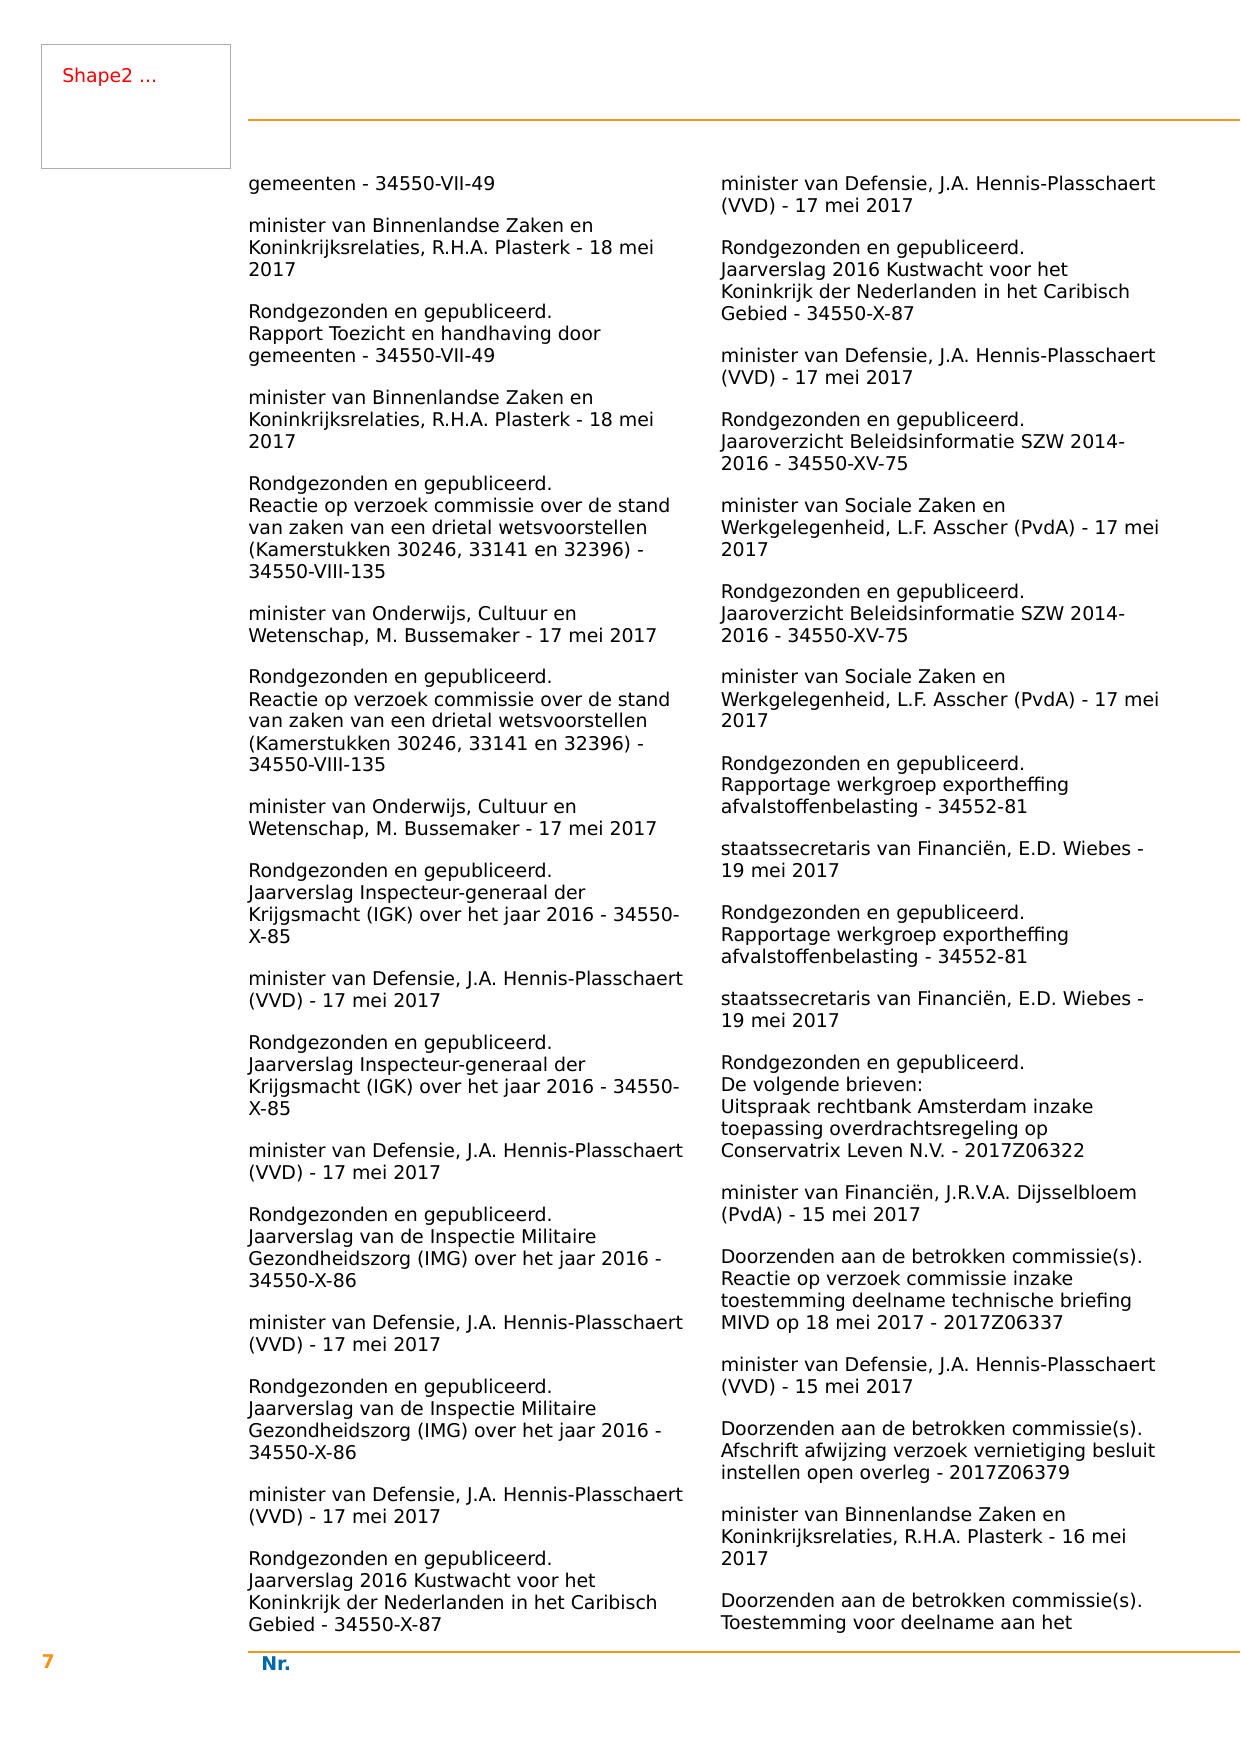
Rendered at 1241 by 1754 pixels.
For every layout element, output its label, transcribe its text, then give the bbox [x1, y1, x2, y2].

text Rapportage werkgroep exportheffing afvalstoffenbelasting - 34552-81 [721, 924, 1163, 968]
text Rondgezonden en gepubliceerd. [248, 1548, 691, 1570]
text Rondgezonden en gepubliceerd. [721, 237, 1163, 259]
text gemeenten - 34550-VII-49 [248, 173, 691, 195]
text Jaaroverzicht Beleidsinformatie SZW 2014-2016 - 34550-XV-75 [721, 602, 1163, 646]
text minister van Sociale Zaken en Werkgelegenheid, L.F. Asscher (PvdA) - 17 mei 2017 [721, 494, 1163, 561]
text minister van Defensie, J.A. Hennis-Plasschaert (VVD) - 17 mei 2017 [248, 1484, 691, 1528]
text minister van Binnenlandse Zaken en Koninkrijksrelaties, R.H.A. Plasterk - 18 mei 2017 [248, 387, 691, 453]
text Doorzenden aan de betrokken commissie(s). [721, 1418, 1163, 1440]
text Rondgezonden en gepubliceerd. [248, 666, 691, 688]
text Rondgezonden en gepubliceerd. [248, 1376, 691, 1398]
text De volgende brieven: [721, 1074, 1163, 1096]
text Rapportage werkgroep exportheffing afvalstoffenbelasting - 34552-81 [721, 774, 1163, 818]
text minister van Financiën, J.R.V.A. Dijsselbloem (PvdA) - 15 mei 2017 [721, 1182, 1163, 1226]
text minister van Defensie, J.A. Hennis-Plasschaert (VVD) - 15 mei 2017 [721, 1354, 1163, 1398]
text minister van Binnenlandse Zaken en Koninkrijksrelaties, R.H.A. Plasterk - 18 mei 2017 [248, 215, 691, 281]
text minister van Defensie, J.A. Hennis-Plasschaert (VVD) - 17 mei 2017 [721, 345, 1163, 389]
text Doorzenden aan de betrokken commissie(s). [721, 1246, 1163, 1268]
text Rondgezonden en gepubliceerd. [721, 752, 1163, 774]
text Rondgezonden en gepubliceerd. [721, 902, 1163, 924]
text minister van Binnenlandse Zaken en Koninkrijksrelaties, R.H.A. Plasterk - 16 mei 2017 [721, 1504, 1163, 1570]
text Rondgezonden en gepubliceerd. [248, 1204, 691, 1226]
text Jaarverslag 2016 Kustwacht voor het Koninkrijk der Nederlanden in het Caribisch Gebied - 34550-X-87 [248, 1570, 691, 1636]
text Jaarverslag 2016 Kustwacht voor het Koninkrijk der Nederlanden in het Caribisch Gebied - 34550-X-87 [721, 259, 1163, 325]
text Jaarverslag Inspecteur-generaal der Krijgsmacht (IGK) over het jaar 2016 - 34550-X-85 [248, 1054, 691, 1120]
text Afschrift afwijzing verzoek vernietiging besluit instellen open overleg - 2017Z06379 [721, 1440, 1163, 1484]
text Doorzenden aan de betrokken commissie(s). [721, 1590, 1163, 1612]
text Rondgezonden en gepubliceerd. [248, 301, 691, 323]
text Reactie op verzoek commissie inzake toestemming deelname technische briefing MIVD op 18 mei 2017 - 2017Z06337 [721, 1268, 1163, 1334]
text Rondgezonden en gepubliceerd. [721, 581, 1163, 602]
text Jaarverslag van de Inspectie Militaire Gezondheidszorg (IMG) over het jaar 2016 - 34550-X-86 [248, 1226, 691, 1292]
text minister van Sociale Zaken en Werkgelegenheid, L.F. Asscher (PvdA) - 17 mei 2017 [721, 666, 1163, 732]
text Rondgezonden en gepubliceerd. [721, 1052, 1163, 1074]
text Rapport Toezicht en handhaving door gemeenten - 34550-VII-49 [248, 323, 691, 367]
text Reactie op verzoek commissie over de stand van zaken van een drietal wetsvoorstellen (Kamerstukken 30246, 33141 en 32396) - 34550-VIII-135 [248, 494, 691, 582]
text Rondgezonden en gepubliceerd. [721, 409, 1163, 431]
text Toestemming voor deelname aan het [721, 1612, 1163, 1634]
text minister van Onderwijs, Cultuur en Wetenschap, M. Bussemaker - 17 mei 2017 [248, 602, 691, 646]
text minister van Defensie, J.A. Hennis-Plasschaert (VVD) - 17 mei 2017 [248, 968, 691, 1012]
text staatssecretaris van Financiën, E.D. Wiebes - 19 mei 2017 [721, 838, 1163, 882]
text Uitspraak rechtbank Amsterdam inzake toepassing overdrachtsregeling op Conservatrix Leven N.V. - 2017Z06322 [721, 1096, 1163, 1162]
text minister van Defensie, J.A. Hennis-Plasschaert (VVD) - 17 mei 2017 [248, 1312, 691, 1356]
text Rondgezonden en gepubliceerd. [248, 860, 691, 882]
text minister van Defensie, J.A. Hennis-Plasschaert (VVD) - 17 mei 2017 [721, 173, 1163, 217]
text Jaarverslag van de Inspectie Militaire Gezondheidszorg (IMG) over het jaar 2016 - 34550-X-86 [248, 1398, 691, 1464]
text Rondgezonden en gepubliceerd. [248, 1032, 691, 1054]
text Reactie op verzoek commissie over de stand van zaken van een drietal wetsvoorstellen (Kamerstukken 30246, 33141 en 32396) - 34550-VIII-135 [248, 688, 691, 776]
text Rondgezonden en gepubliceerd. [248, 473, 691, 494]
text Jaarverslag Inspecteur-generaal der Krijgsmacht (IGK) over het jaar 2016 - 34550-X-85 [248, 882, 691, 948]
text staatssecretaris van Financiën, E.D. Wiebes - 19 mei 2017 [721, 988, 1163, 1032]
text minister van Defensie, J.A. Hennis-Plasschaert (VVD) - 17 mei 2017 [248, 1140, 691, 1184]
text minister van Onderwijs, Cultuur en Wetenschap, M. Bussemaker - 17 mei 2017 [248, 796, 691, 840]
text Jaaroverzicht Beleidsinformatie SZW 2014-2016 - 34550-XV-75 [721, 431, 1163, 474]
